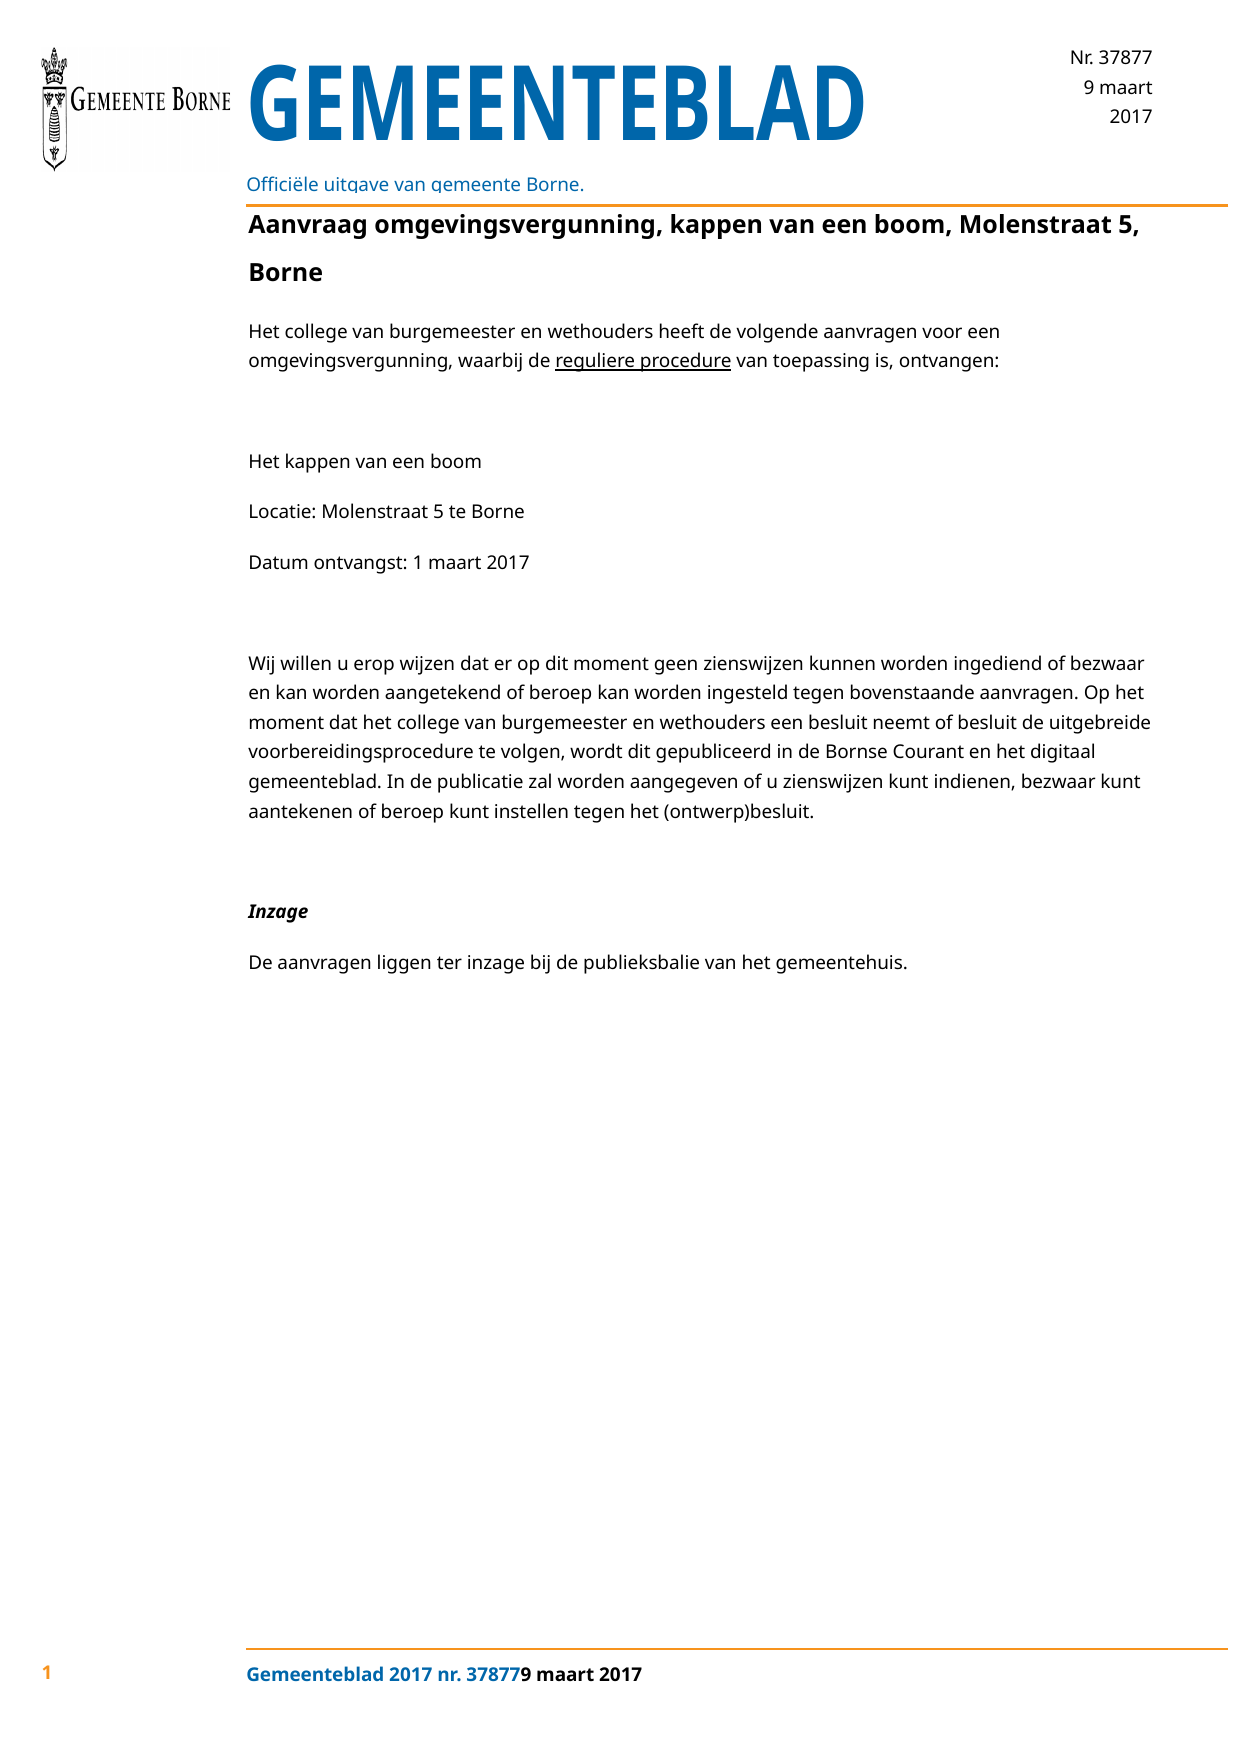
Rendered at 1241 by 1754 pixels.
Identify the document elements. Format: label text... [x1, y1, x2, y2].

picture [41, 47, 231, 172]
text Inzage [248, 899, 1152, 924]
text Het kappen van een boom [248, 448, 1152, 474]
text Het college van burgemeester en wethouders heeft de volgende aanvragen voor een omgevingsvergunning, waarbij de reguliere procedure van toepassing is, ontvangen: [248, 318, 1152, 373]
text Aanvraag omgevingsvergunning, kappen van een boom, Molenstraat 5, Borne [248, 207, 1152, 288]
text Datum ontvangst: 1 maart 2017 [248, 549, 1152, 575]
text De aanvragen liggen ter inzage bij de publieksbalie van het gemeentehuis. [248, 949, 1152, 975]
text Wij willen u erop wijzen dat er op dit moment geen zienswijzen kunnen worden ingediend of bezwaar en kan worden aangetekend of beroep kan worden ingesteld tegen bovenstaande aanvragen. Op het moment dat het college van burgemeester en wethouders een besluit neemt of besluit de uitgebreide voorbereidingsprocedure te volgen, wordt dit gepubliceerd in de Bornse Courant en het digitaal gemeenteblad. In de publicatie zal worden aangegeven of u zienswijzen kunt indienen, bezwaar kunt aantekenen of beroep kunt instellen tegen het (ontwerp)besluit. [248, 650, 1152, 824]
text Locatie: Molenstraat 5 te Borne [248, 499, 1152, 524]
